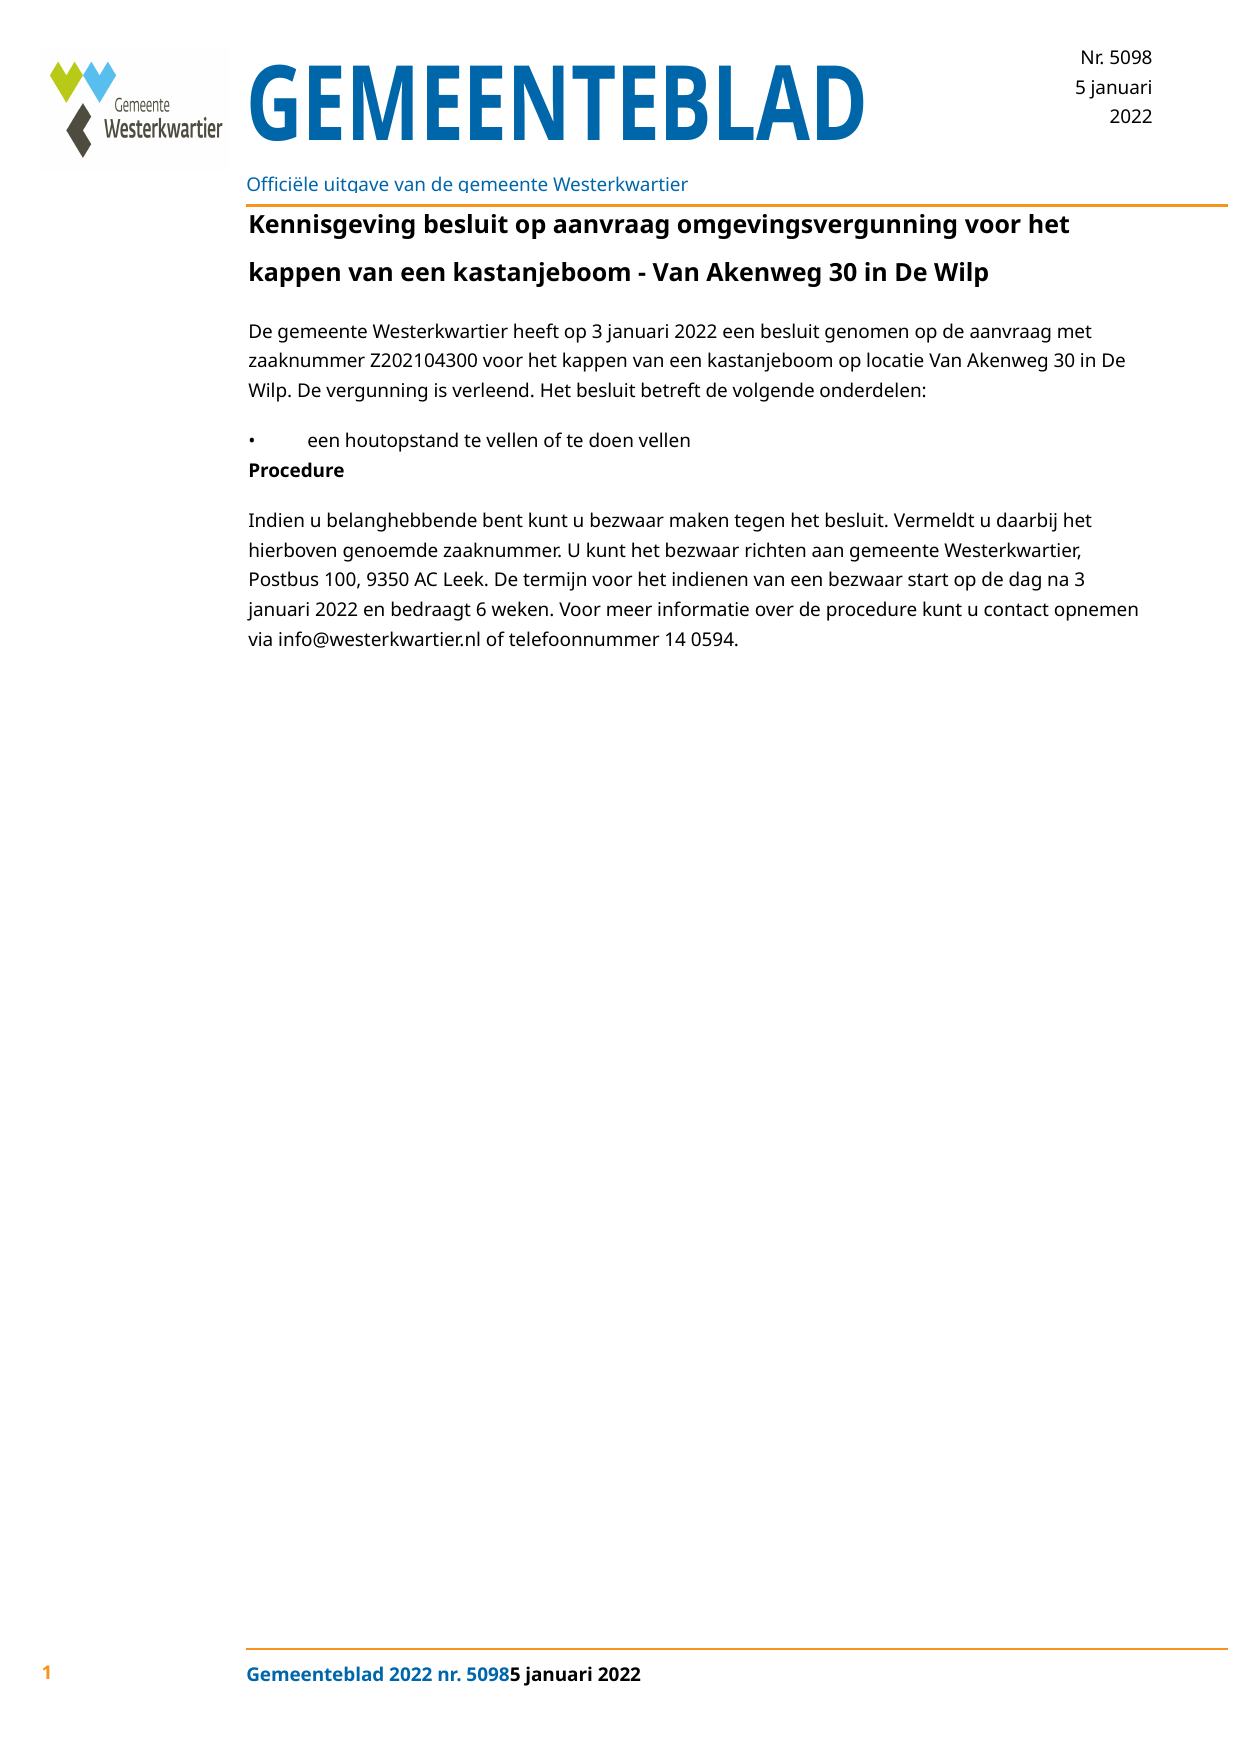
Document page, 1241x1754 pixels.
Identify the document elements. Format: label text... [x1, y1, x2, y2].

list een houtopstand te vellen of te doen vellen [248, 427, 1152, 453]
picture [41, 47, 231, 172]
text De gemeente Westerkwartier heeft op 3 januari 2022 een besluit genomen op de aanvraag met zaaknummer Z202104300 voor het kappen van een kastanjeboom op locatie Van Akenweg 30 in De Wilp. De vergunning is verleend. Het besluit betreft de volgende onderdelen: [248, 318, 1152, 403]
text Kennisgeving besluit op aanvraag omgevingsvergunning voor het kappen van een kastanjeboom - Van Akenweg 30 in De Wilp [248, 207, 1152, 288]
text Procedure [248, 457, 1152, 483]
text Indien u belanghebbende bent kunt u bezwaar maken tegen het besluit. Vermeldt u daarbij het hierboven genoemde zaaknummer. U kunt het bezwaar richten aan gemeente Westerkwartier, Postbus 100, 9350 AC Leek. De termijn voor het indienen van een bezwaar start op de dag na 3 januari 2022 en bedraagt 6 weken. Voor meer informatie over de procedure kunt u contact opnemen via info@westerkwartier.nl of telefoonnummer 14 0594. [248, 507, 1152, 652]
